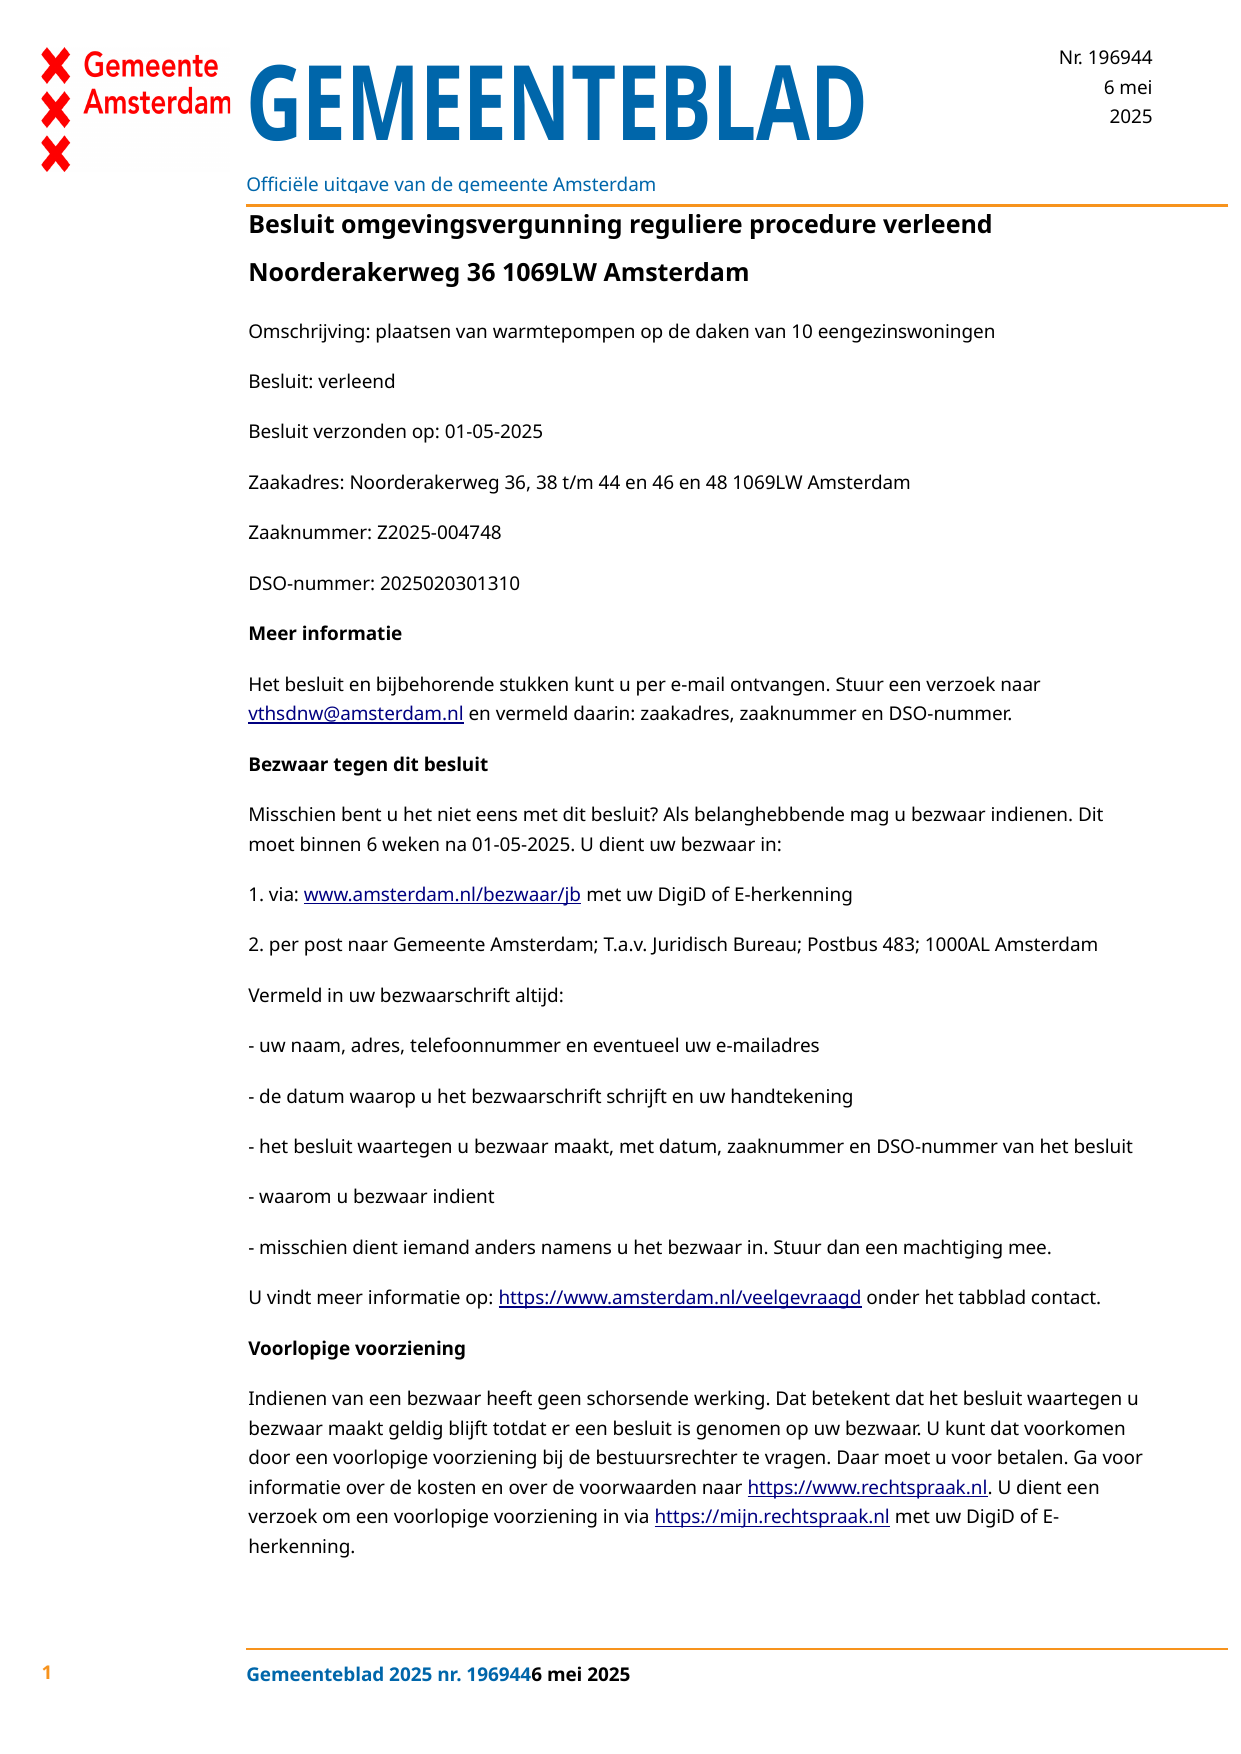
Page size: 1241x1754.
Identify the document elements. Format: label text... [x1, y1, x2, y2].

text Het besluit en bijbehorende stukken kunt u per e-mail ontvangen. Stuur een verzoek naar vthsdnw@amsterdam.nl en vermeld daarin: zaakadres, zaaknummer en DSO-nummer. [248, 671, 1152, 726]
text Zaaknummer: Z2025-004748 [248, 519, 1152, 545]
text Bezwaar tegen dit besluit [248, 751, 1152, 777]
text Meer informatie [248, 620, 1152, 646]
picture [41, 47, 231, 172]
text U vindt meer informatie op: https://www.amsterdam.nl/veelgevraagd onder het tabblad contact. [248, 1284, 1152, 1310]
text 2. per post naar Gemeente Amsterdam; T.a.v. Juridisch Bureau; Postbus 483; 1000AL Amsterdam [248, 932, 1152, 957]
text - misschien dient iemand anders namens u het bezwaar in. Stuur dan een machtiging mee. [248, 1234, 1152, 1260]
text - uw naam, adres, telefoonnummer en eventueel uw e-mailadres [248, 1032, 1152, 1058]
text DSO-nummer: 2025020301310 [248, 570, 1152, 596]
text Besluit verzonden op: 01-05-2025 [248, 419, 1152, 444]
text - de datum waarop u het bezwaarschrift schrijft en uw handtekening [248, 1083, 1152, 1109]
text Vermeld in uw bezwaarschrift altijd: [248, 982, 1152, 1008]
text Zaakadres: Noorderakerweg 36, 38 t/m 44 en 46 en 48 1069LW Amsterdam [248, 469, 1152, 495]
text 1. via: www.amsterdam.nl/bezwaar/jb met uw DigiD of E-herkenning [248, 881, 1152, 907]
text Voorlopige voorziening [248, 1335, 1152, 1361]
text Indienen van een bezwaar heeft geen schorsende werking. Dat betekent dat het besluit waartegen u bezwaar maakt geldig blijft totdat er een besluit is genomen op uw bezwaar. U kunt dat voorkomen door een voorlopige voorziening bij de bestuursrechter te vragen. Daar moet u voor betalen. Ga voor informatie over de kosten en over de voorwaarden naar https://www.rechtspraak.nl. U dient een verzoek om een voorlopige voorziening in via https://mijn.rechtspraak.nl met uw DigiD of E-herkenning. [248, 1385, 1152, 1559]
text Omschrijving: plaatsen van warmtepompen op de daken van 10 eengezinswoningen [248, 318, 1152, 344]
text Misschien bent u het niet eens met dit besluit? Als belanghebbende mag u bezwaar indienen. Dit moet binnen 6 weken na 01-05-2025. U dient uw bezwaar in: [248, 801, 1152, 857]
text Besluit omgevingsvergunning reguliere procedure verleend Noorderakerweg 36 1069LW Amsterdam [248, 207, 1152, 288]
text - waarom u bezwaar indient [248, 1184, 1152, 1209]
text - het besluit waartegen u bezwaar maakt, met datum, zaaknummer en DSO-nummer van het besluit [248, 1133, 1152, 1159]
text Besluit: verleend [248, 368, 1152, 394]
